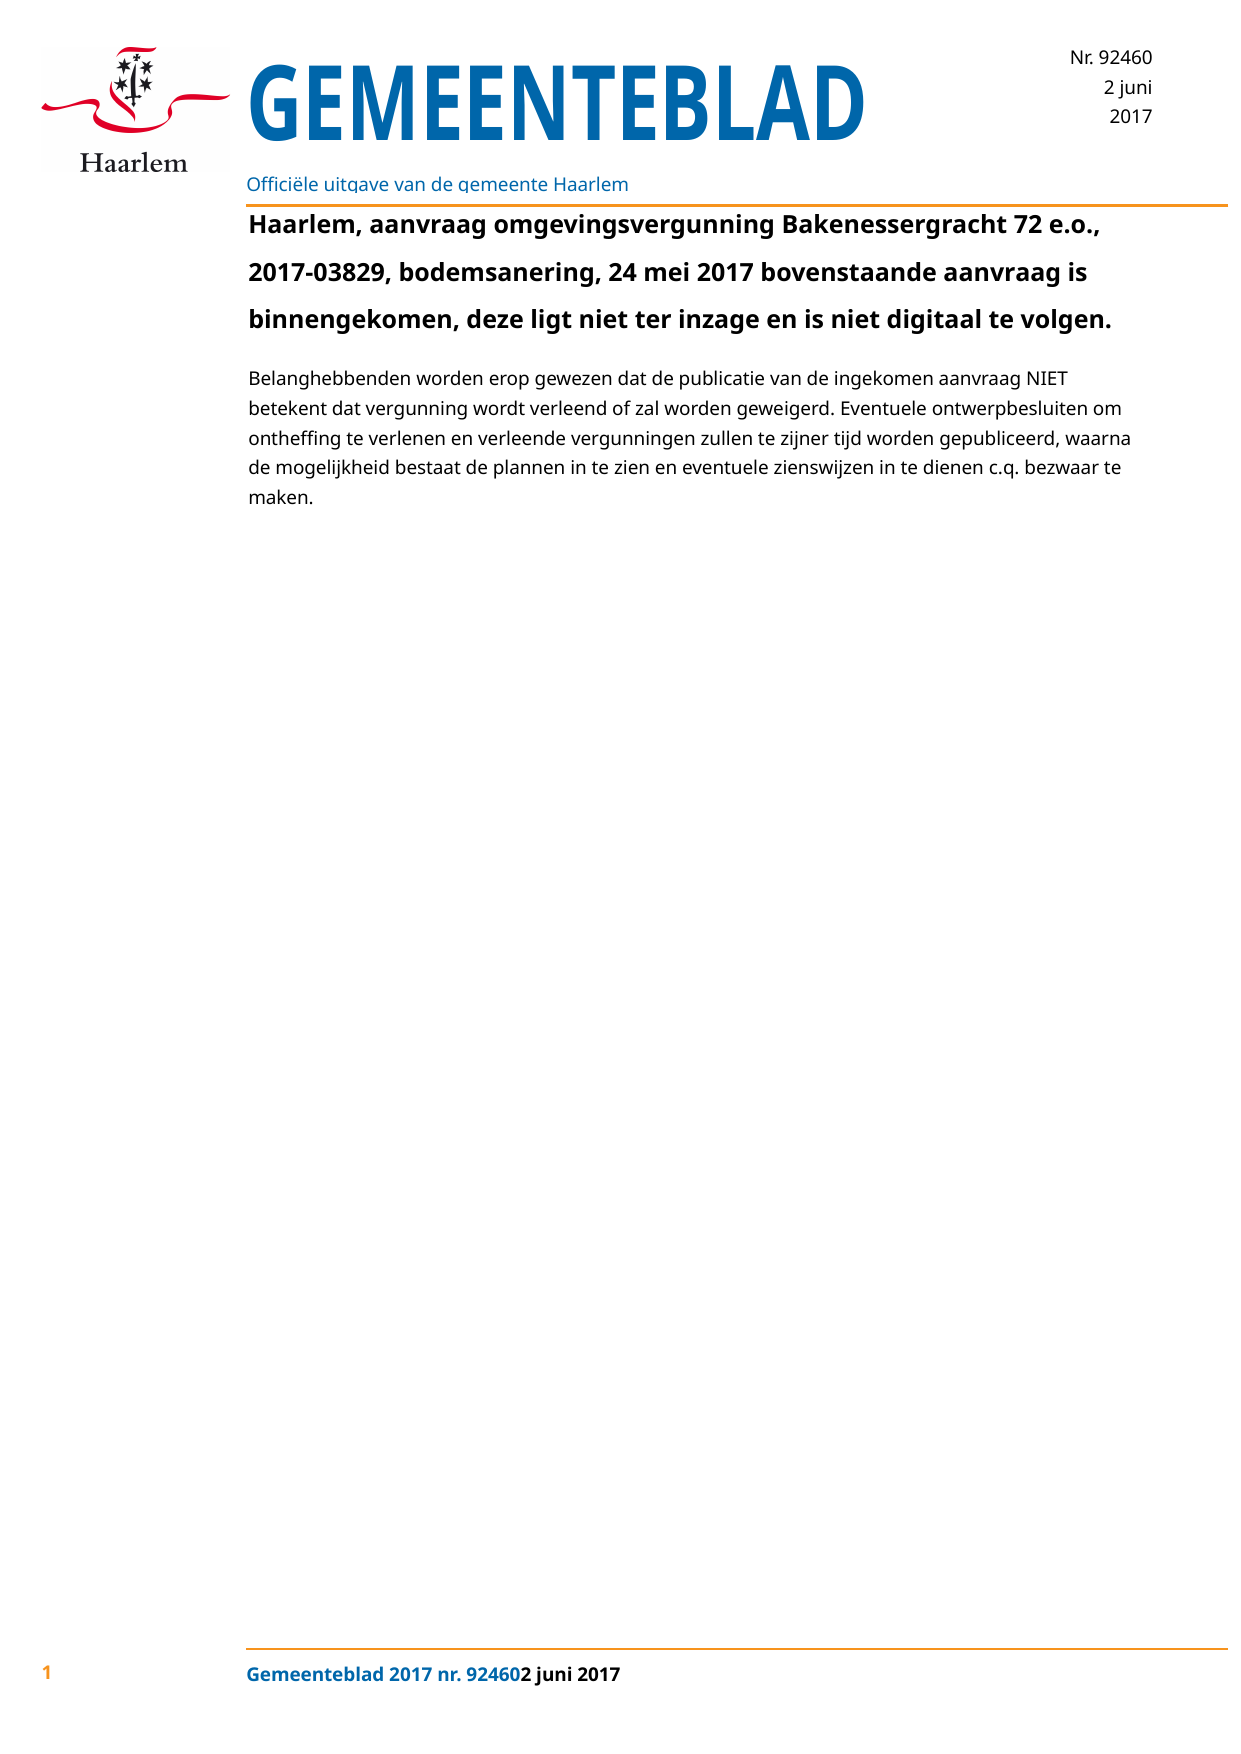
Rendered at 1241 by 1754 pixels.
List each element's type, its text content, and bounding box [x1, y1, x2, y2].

text Haarlem, aanvraag omgevingsvergunning Bakenessergracht 72 e.o., 2017-03829, bodemsanering, 24 mei 2017 bovenstaande aanvraag is binnengekomen, deze ligt niet ter inzage en is niet digitaal te volgen. [248, 207, 1152, 336]
text Belanghebbenden worden erop gewezen dat de publicatie van de ingekomen aanvraag NIET betekent dat vergunning wordt verleend of zal worden geweigerd. Eventuele ontwerpbesluiten om ontheffing te verlenen en verleende vergunningen zullen te zijner tijd worden gepubliceerd, waarna de mogelijkheid bestaat de plannen in te zien en eventuele zienswijzen in te dienen c.q. bezwaar te maken. [248, 366, 1152, 509]
picture [41, 47, 231, 172]
